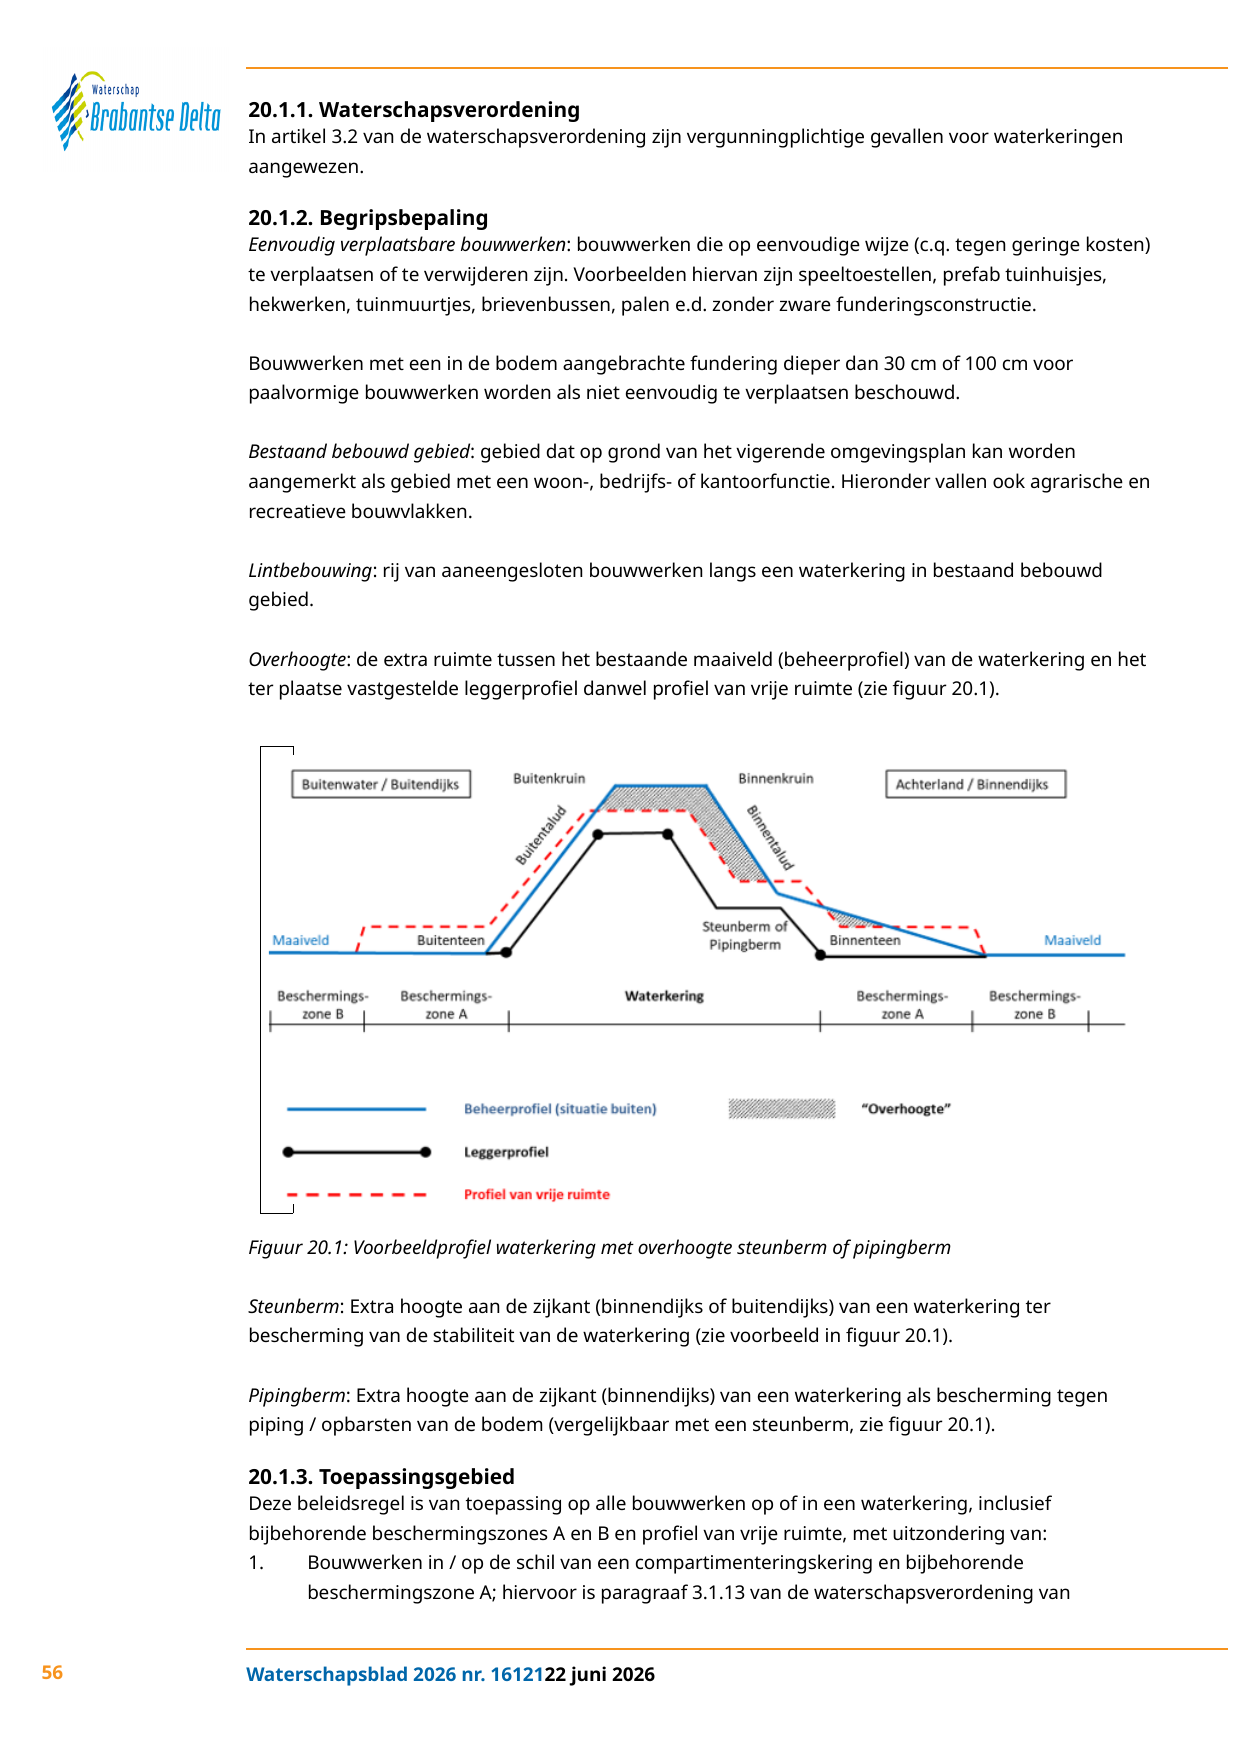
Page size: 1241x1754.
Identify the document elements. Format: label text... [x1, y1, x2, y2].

text 20.1.2. Begripsbepaling [248, 203, 1152, 232]
text 20.1.3. Toepassingsgebied [248, 1462, 1152, 1490]
text Deze beleidsregel is van toepassing op alle bouwwerken op of in een waterkering, inclusief bijbehorende beschermingszones A en B en profiel van vrije ruimte, met uitzondering van: [248, 1490, 1152, 1546]
text In artikel 3.2 van de waterschapsverordening zijn vergunningplichtige gevallen voor waterkeringen aangewezen. [248, 123, 1152, 178]
text Lintbebouwing: rij van aaneengesloten bouwwerken langs een waterkering in bestaand bebouwd gebied. [248, 557, 1152, 612]
text 20.1.1. Waterschapsverordening [248, 95, 1152, 123]
text Overhoogte: de extra ruimte tussen het bestaande maaiveld (beheerprofiel) van de waterkering en het ter plaatse vastgestelde leggerprofiel danwel profiel van vrije ruimte (zie figuur 20.1). [248, 646, 1152, 701]
text Bestaand bebouwd gebied: gebied dat op grond van het vigerende omgevingsplan kan worden aangemerkt als gebied met een woon-, bedrijfs- of kantoorfunctie. Hieronder vallen ook agrarische en recreatieve bouwvlakken. [248, 439, 1152, 524]
picture [41, 47, 231, 172]
text Steunberm: Extra hoogte aan de zijkant (binnendijks of buitendijks) van een waterkering ter bescherming van de stabiliteit van de waterkering (zie voorbeeld in figuur 20.1). [248, 1293, 1152, 1348]
text Figuur 20.1: Voorbeeldprofiel waterkering met overhoogte steunberm of pipingberm [248, 1234, 1152, 1260]
list Bouwwerken in / op de schil van een compartimenteringskering en bijbehorende beschermingszone A; hiervoor is paragraaf 3.1.13 van de waterschapsverordening van [248, 1549, 1152, 1605]
text Bouwwerken met een in de bodem aangebrachte fundering dieper dan 30 cm of 100 cm voor paalvormige bouwwerken worden als niet eenvoudig te verplaatsen beschouwd. [248, 350, 1152, 405]
picture [268, 755, 1155, 1204]
text Eenvoudig verplaatsbare bouwwerken: bouwwerken die op eenvoudige wijze (c.q. tegen geringe kosten) te verplaatsen of te verwijderen zijn. Voorbeelden hiervan zijn speeltoestellen, prefab tuinhuisjes, hekwerken, tuinmuurtjes, brievenbussen, palen e.d. zonder zware funderingsconstructie. [248, 232, 1152, 317]
text Pipingberm: Extra hoogte aan de zijkant (binnendijks) van een waterkering als bescherming tegen piping / opbarsten van de bodem (vergelijkbaar met een steunberm, zie figuur 20.1). [248, 1382, 1152, 1437]
